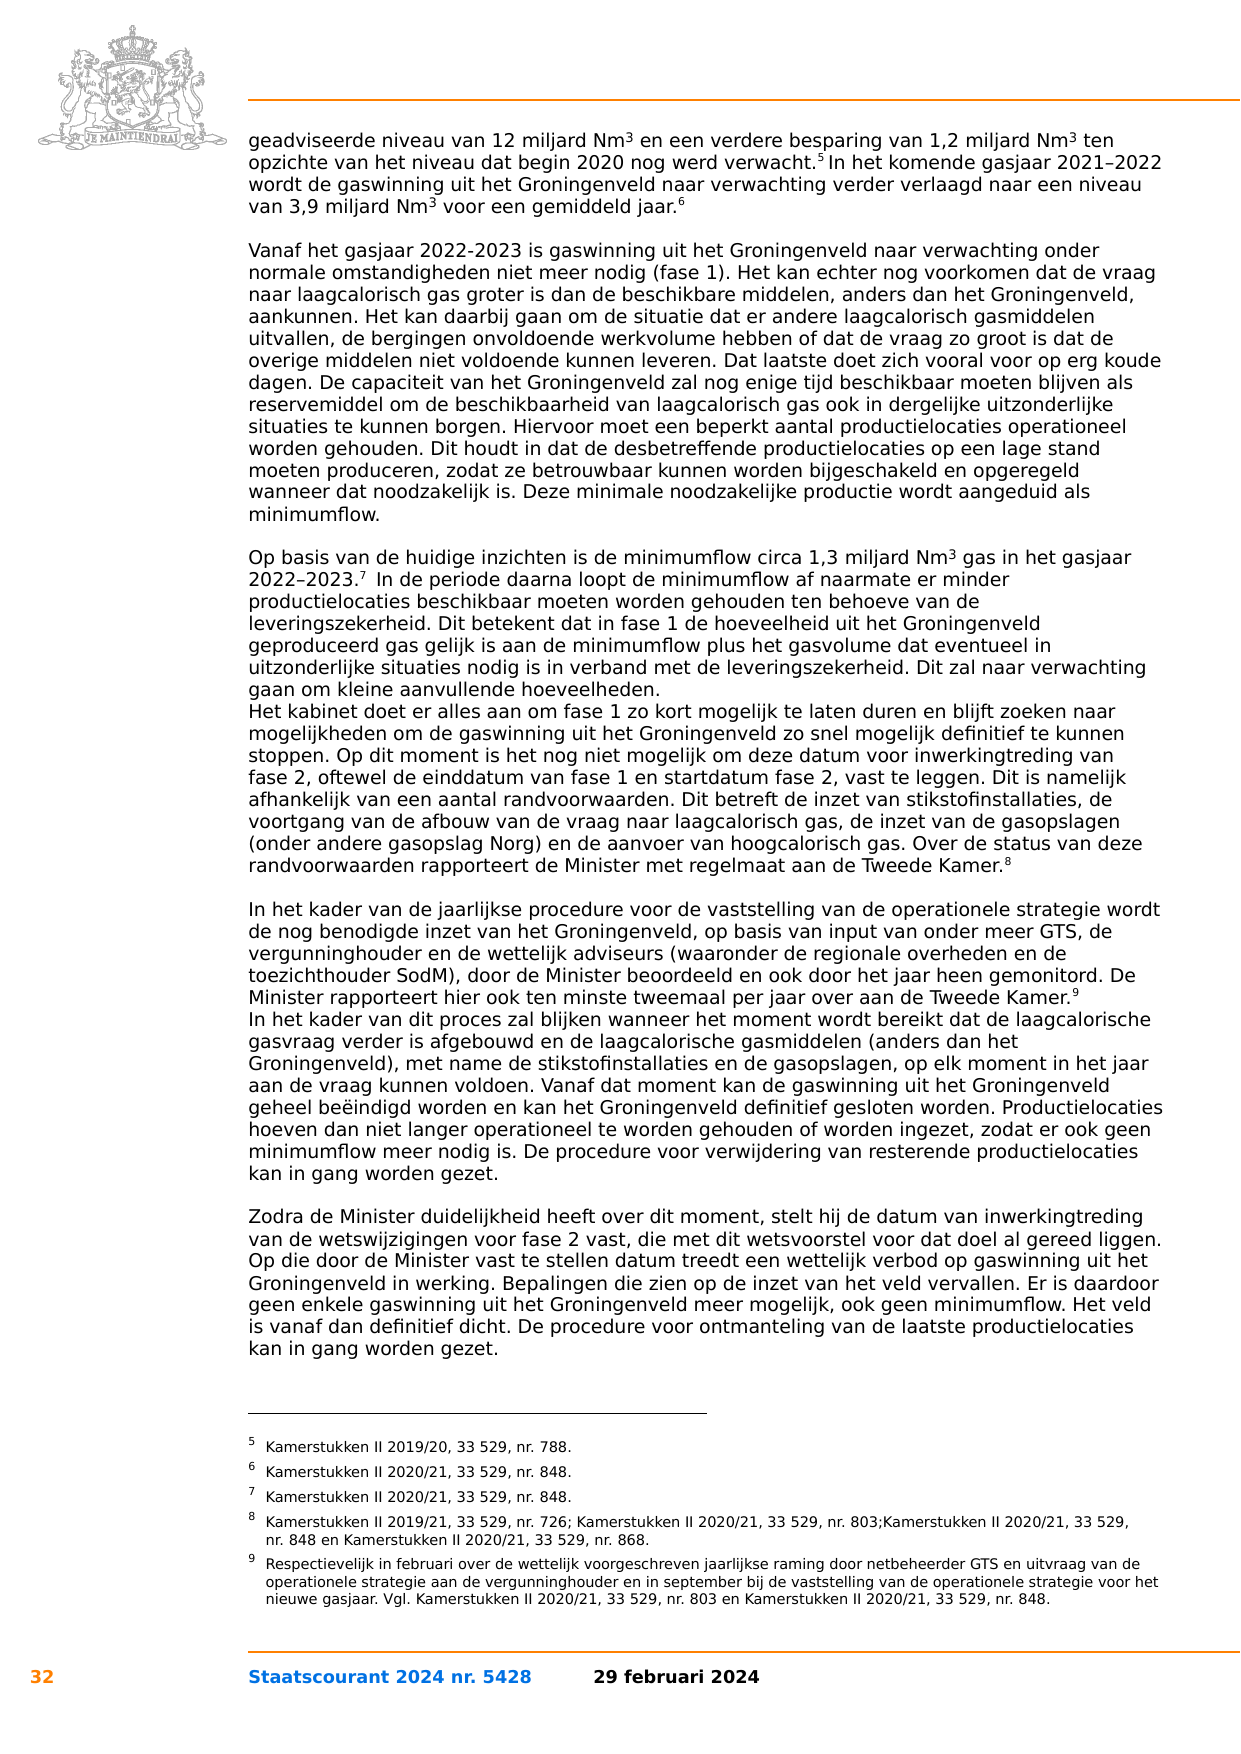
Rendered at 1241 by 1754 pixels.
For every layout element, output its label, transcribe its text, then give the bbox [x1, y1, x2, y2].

text Kamerstukken II 2019/20, 33 529, nr. 788. [248, 1435, 1163, 1457]
text Op basis van de huidige inzichten is de minimumflow circa 1,3 miljard Nm3 gas in het gasjaar 2022–2023. In de periode daarna loopt de minimumflow af naarmate er minder productielocaties beschikbaar moeten worden gehouden ten behoeve van de leveringszekerheid. Dit betekent dat in fase 1 de hoeveelheid uit het Groningenveld geproduceerd gas gelijk is aan de minimumflow plus het gasvolume dat eventueel in uitzonderlijke situaties nodig is in verband met de leveringszekerheid. Dit zal naar verwachting gaan om kleine aanvullende hoeveelheden. [248, 547, 1163, 701]
text Kamerstukken II 2020/21, 33 529, nr. 848. [248, 1485, 1163, 1507]
text In het kader van de jaarlijkse procedure voor de vaststelling van de operationele strategie wordt de nog benodigde inzet van het Groningenveld, op basis van input van onder meer GTS, de vergunninghouder en de wettelijk adviseurs (waaronder de regionale overheden en de toezichthouder SodM), door de Minister beoordeeld en ook door het jaar heen gemonitord. De Minister rapporteert hier ook ten minste tweemaal per jaar over aan de Tweede Kamer. [248, 899, 1163, 1009]
text In het kader van dit proces zal blijken wanneer het moment wordt bereikt dat de laagcalorische gasvraag verder is afgebouwd en de laagcalorische gasmiddelen (anders dan het Groningenveld), met name de stikstofinstallaties en de gasopslagen, op elk moment in het jaar aan de vraag kunnen voldoen. Vanaf dat moment kan de gaswinning uit het Groningenveld geheel beëindigd worden en kan het Groningenveld definitief gesloten worden. Productielocaties hoeven dan niet langer operationeel te worden gehouden of worden ingezet, zodat er ook geen minimumflow meer nodig is. De procedure voor verwijdering van resterende productielocaties kan in gang worden gezet. [248, 1009, 1163, 1184]
text Zodra de Minister duidelijkheid heeft over dit moment, stelt hij de datum van inwerkingtreding van de wetswijzigingen voor fase 2 vast, die met dit wetsvoorstel voor dat doel al gereed liggen. [248, 1206, 1163, 1250]
picture [38, 25, 227, 150]
text Het kabinet doet er alles aan om fase 1 zo kort mogelijk te laten duren en blijft zoeken naar mogelijkheden om de gaswinning uit het Groningenveld zo snel mogelijk definitief te kunnen stoppen. Op dit moment is het nog niet mogelijk om deze datum voor inwerkingtreding van fase 2, oftewel de einddatum van fase 1 en startdatum fase 2, vast te leggen. Dit is namelijk afhankelijk van een aantal randvoorwaarden. Dit betreft de inzet van stikstofinstallaties, de voortgang van de afbouw van de vraag naar laagcalorisch gas, de inzet van de gasopslagen (onder andere gasopslag Norg) en de aanvoer van hoogcalorisch gas. Over de status van deze randvoorwaarden rapporteert de Minister met regelmaat aan de Tweede Kamer. [248, 701, 1163, 877]
text Vanaf het gasjaar 2022-2023 is gaswinning uit het Groningenveld naar verwachting onder normale omstandigheden niet meer nodig (fase 1). Het kan echter nog voorkomen dat de vraag naar laagcalorisch gas groter is dan de beschikbare middelen, anders dan het Groningenveld, aankunnen. Het kan daarbij gaan om de situatie dat er andere laagcalorisch gasmiddelen uitvallen, de bergingen onvoldoende werkvolume hebben of dat de vraag zo groot is dat de overige middelen niet voldoende kunnen leveren. Dat laatste doet zich vooral voor op erg koude dagen. De capaciteit van het Groningenveld zal nog enige tijd beschikbaar moeten blijven als reservemiddel om de beschikbaarheid van laagcalorisch gas ook in dergelijke uitzonderlijke situaties te kunnen borgen. Hiervoor moet een beperkt aantal productielocaties operationeel worden gehouden. Dit houdt in dat de desbetreffende productielocaties op een lage stand moeten produceren, zodat ze betrouwbaar kunnen worden bijgeschakeld en opgeregeld wanneer dat noodzakelijk is. Deze minimale noodzakelijke productie wordt aangeduid als minimumflow. [248, 240, 1163, 525]
text Respectievelijk in februari over de wettelijk voorgeschreven jaarlijkse raming door netbeheerder GTS en uitvraag van de operationele strategie aan de vergunninghouder en in september bij de vaststelling van de operationele strategie voor het nieuwe gasjaar. Vgl. Kamerstukken II 2020/21, 33 529, nr. 803 en Kamerstukken II 2020/21, 33 529, nr. 848. [248, 1552, 1163, 1608]
text Kamerstukken II 2019/21, 33 529, nr. 726; Kamerstukken II 2020/21, 33 529, nr. 803;Kamerstukken II 2020/21, 33 529, nr. 848 en Kamerstukken II 2020/21, 33 529, nr. 868. [248, 1510, 1163, 1549]
text geadviseerde niveau van 12 miljard Nm3 en een verdere besparing van 1,2 miljard Nm3 ten opzichte van het niveau dat begin 2020 nog werd verwacht.In het komende gasjaar 2021–2022 wordt de gaswinning uit het Groningenveld naar verwachting verder verlaagd naar een niveau van 3,9 miljard Nm3 voor een gemiddeld jaar. [248, 130, 1163, 218]
text Kamerstukken II 2020/21, 33 529, nr. 848. [248, 1460, 1163, 1482]
text Op die door de Minister vast te stellen datum treedt een wettelijk verbod op gaswinning uit het Groningenveld in werking. Bepalingen die zien op de inzet van het veld vervallen. Er is daardoor geen enkele gaswinning uit het Groningenveld meer mogelijk, ook geen minimumflow. Het veld is vanaf dan definitief dicht. De procedure voor ontmanteling van de laatste productielocaties kan in gang worden gezet. [248, 1250, 1163, 1360]
